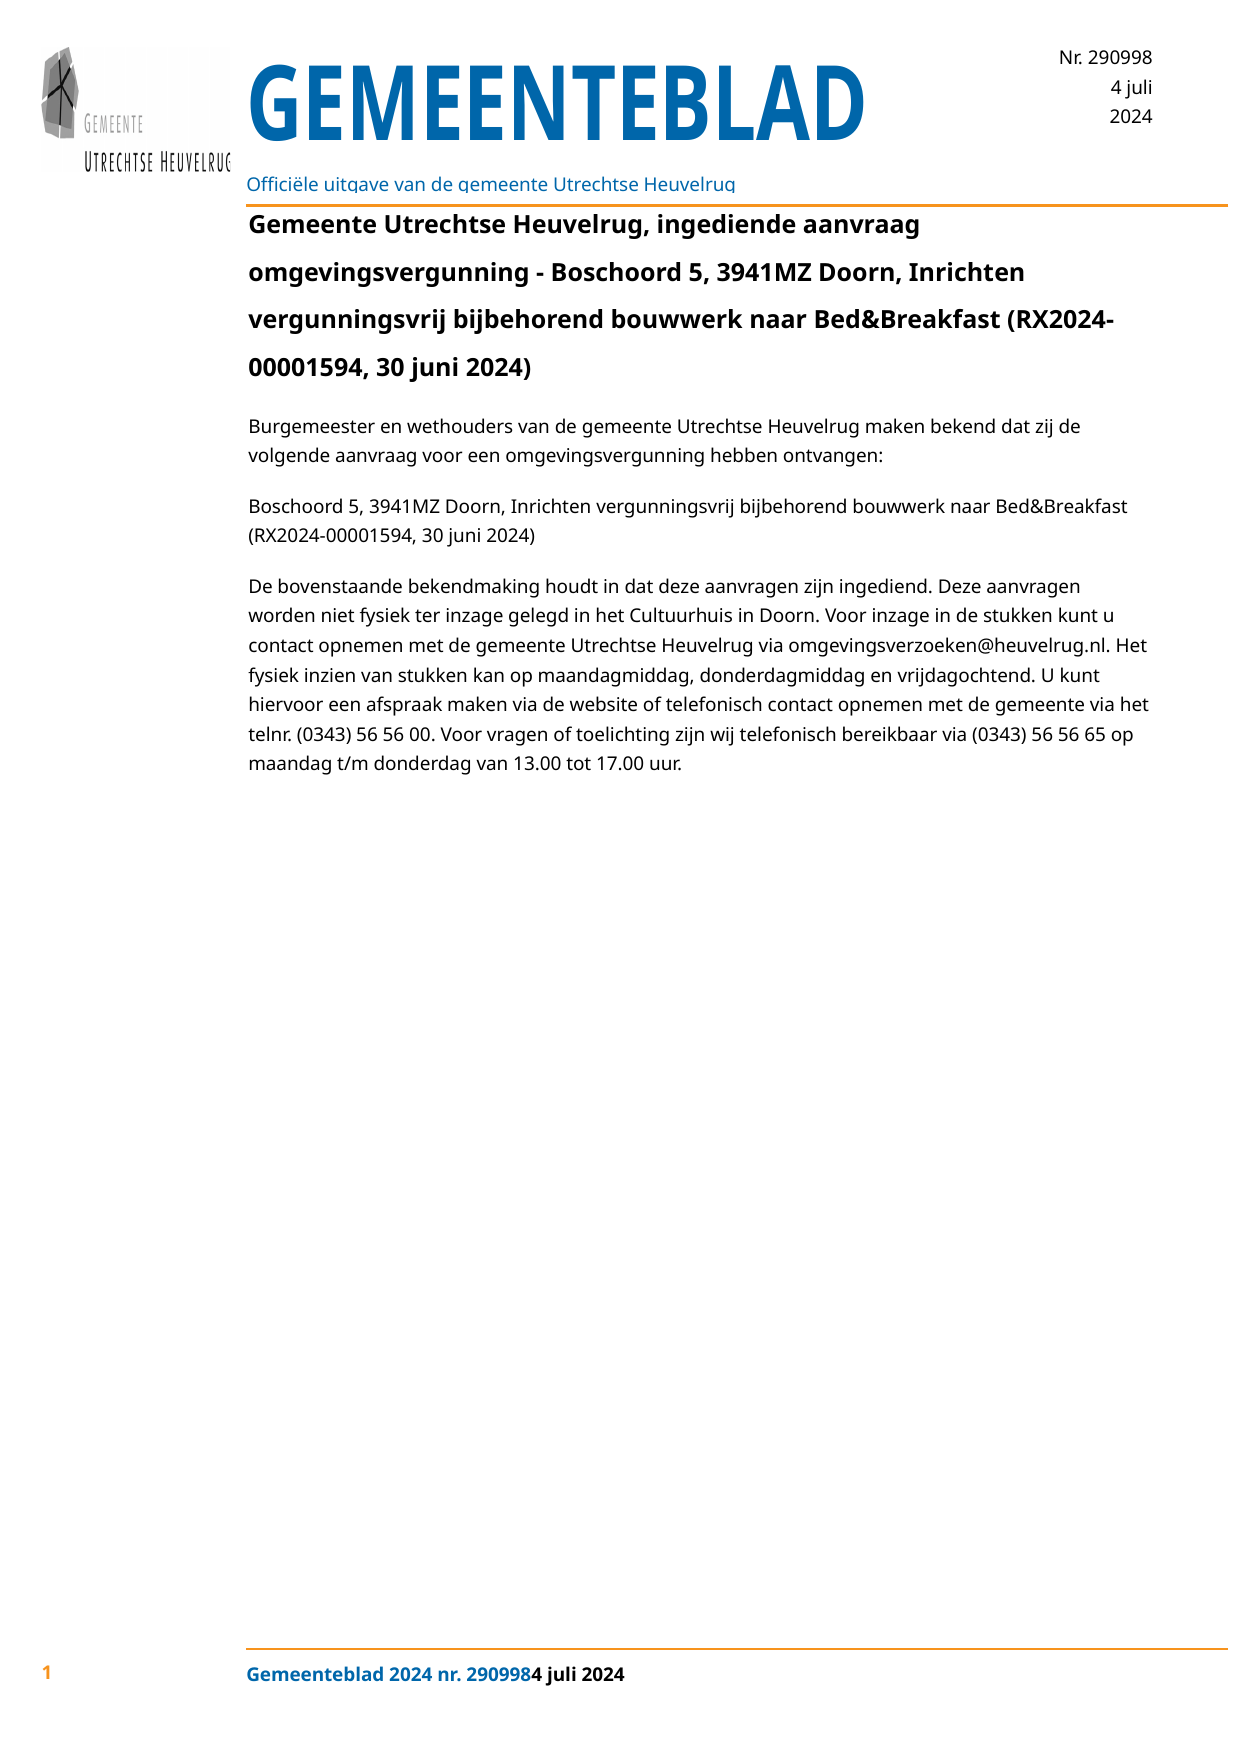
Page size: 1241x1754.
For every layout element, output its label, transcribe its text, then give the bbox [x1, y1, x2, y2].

text Burgemeester en wethouders van de gemeente Utrechtse Heuvelrug maken bekend dat zij de volgende aanvraag voor een omgevingsvergunning hebben ontvangen: [248, 413, 1152, 468]
text Boschoord 5, 3941MZ Doorn, Inrichten vergunningsvrij bijbehorend bouwwerk naar Bed&Breakfast (RX2024-00001594, 30 juni 2024) [248, 493, 1152, 548]
text Gemeente Utrechtse Heuvelrug, ingediende aanvraag omgevingsvergunning - Boschoord 5, 3941MZ Doorn, Inrichten vergunningsvrij bijbehorend bouwwerk naar Bed&Breakfast (RX2024-00001594, 30 juni 2024) [248, 207, 1152, 384]
picture [41, 47, 231, 172]
text De bovenstaande bekendmaking houdt in dat deze aanvragen zijn ingediend. Deze aanvragen worden niet fysiek ter inzage gelegd in het Cultuurhuis in Doorn. Voor inzage in de stukken kunt u contact opnemen met de gemeente Utrechtse Heuvelrug via omgevingsverzoeken@heuvelrug.nl. Het fysiek inzien van stukken kan op maandagmiddag, donderdagmiddag en vrijdagochtend. U kunt hiervoor een afspraak maken via de website of telefonisch contact opnemen met de gemeente via het telnr. (0343) 56 56 00. Voor vragen of toelichting zijn wij telefonisch bereikbaar via (0343) 56 56 65 op maandag t/m donderdag van 13.00 tot 17.00 uur. [248, 573, 1152, 776]
